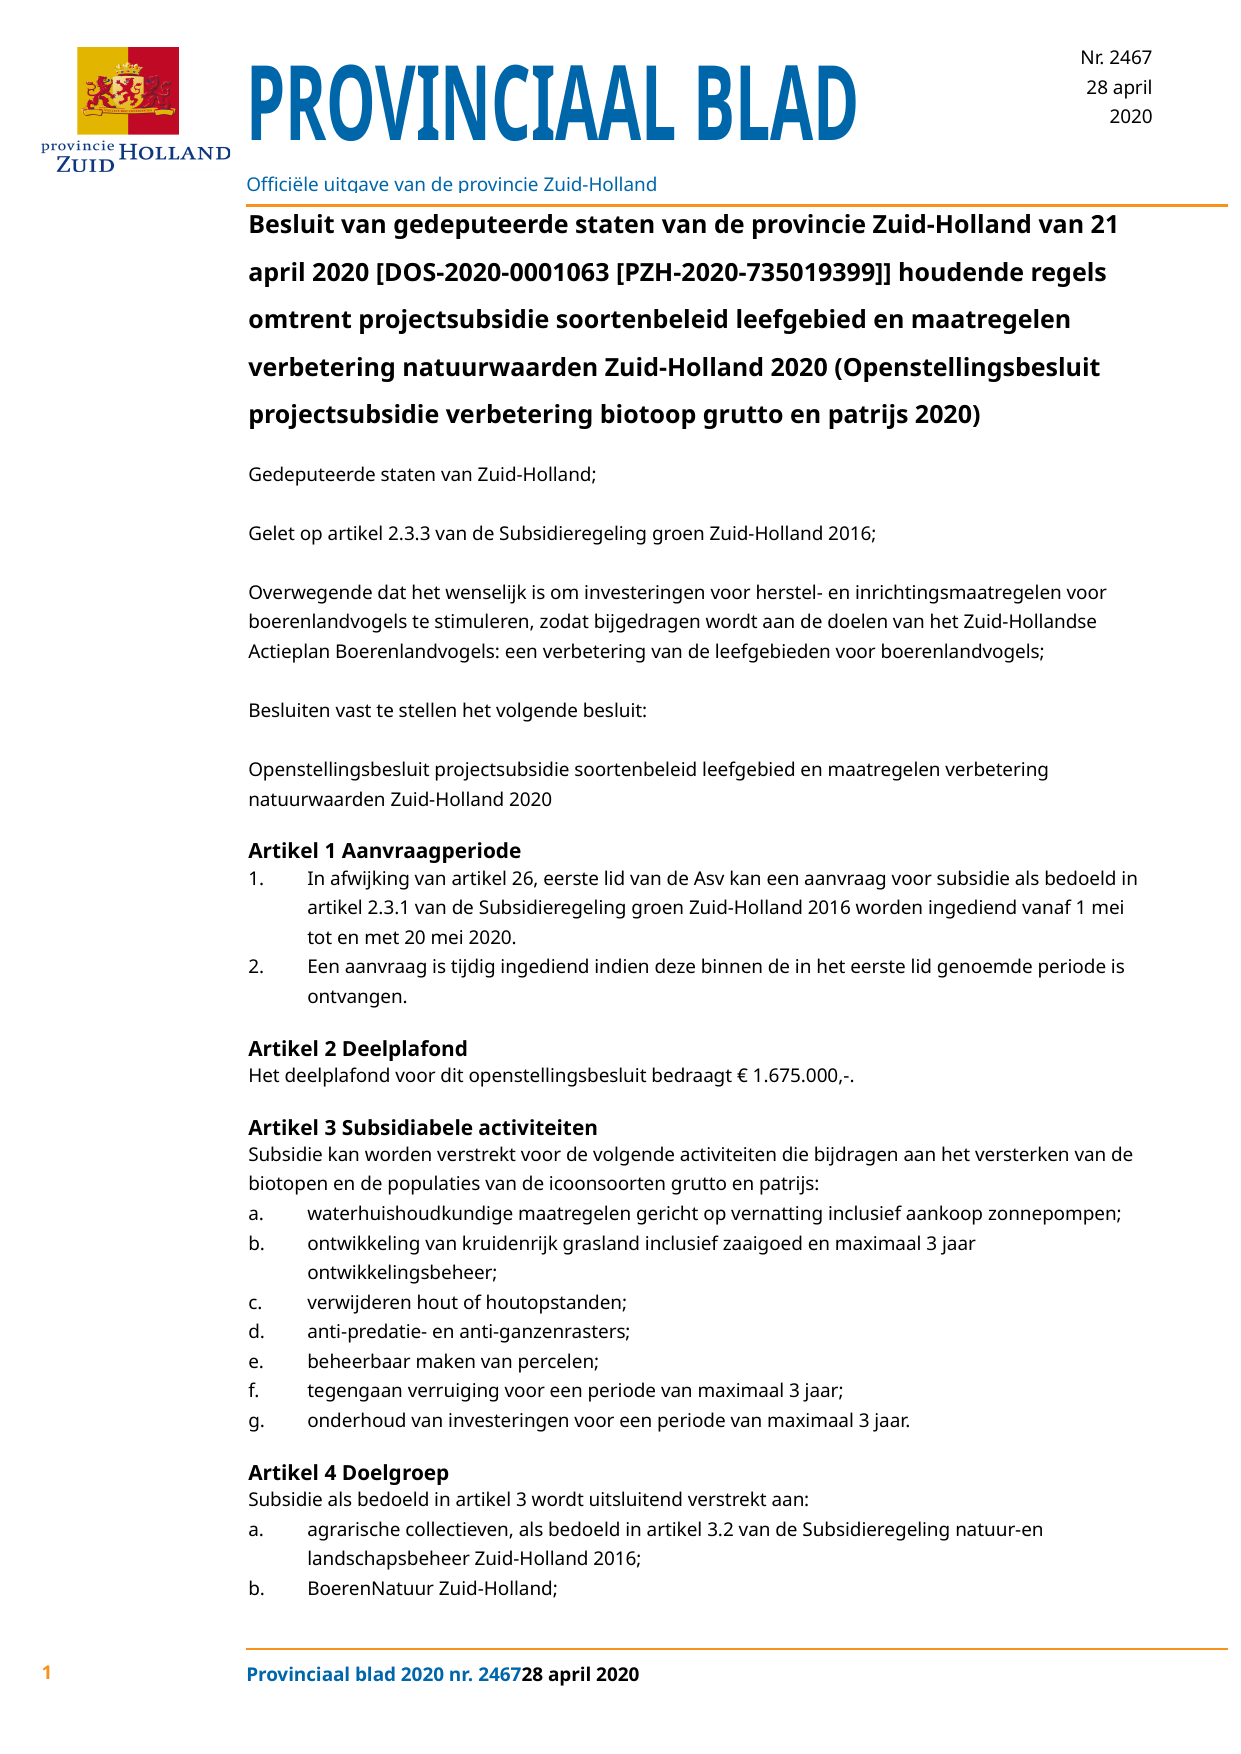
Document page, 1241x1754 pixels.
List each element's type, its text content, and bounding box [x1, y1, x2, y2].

text Artikel 4 Doelgroep [248, 1458, 1152, 1486]
list BoerenNatuur Zuid-Holland; [248, 1575, 1152, 1601]
text Subsidie als bedoeld in artikel 3 wordt uitsluitend verstrekt aan: [248, 1486, 1152, 1512]
text Artikel 2 Deelplafond [248, 1034, 1152, 1062]
text Subsidie kan worden verstrekt voor de volgende activiteiten die bijdragen aan het versterken van de biotopen en de populaties van de icoonsoorten grutto en patrijs: [248, 1141, 1152, 1196]
list waterhuishoudkundige maatregelen gericht op vernatting inclusief aankoop zonnepompen; [248, 1200, 1152, 1226]
text Artikel 3 Subsidiabele activiteiten [248, 1113, 1152, 1141]
list verwijderen hout of houtopstanden; [248, 1289, 1152, 1315]
list tegengaan verruiging voor een periode van maximaal 3 jaar; [248, 1378, 1152, 1403]
text Artikel 1 Aanvraagperiode [248, 837, 1152, 865]
list anti-predatie- en anti-ganzenrasters; [248, 1318, 1152, 1344]
list agrarische collectieven, als bedoeld in artikel 3.2 van de Subsidieregeling natuur-en landschapsbeheer Zuid-Holland 2016; [248, 1516, 1152, 1571]
text Overwegende dat het wenselijk is om investeringen voor herstel- en inrichtingsmaatregelen voor boerenlandvogels te stimuleren, zodat bijgedragen wordt aan de doelen van het Zuid-Hollandse Actieplan Boerenlandvogels: een verbetering van de leefgebieden voor boerenlandvogels; [248, 579, 1152, 664]
list beheerbaar maken van percelen; [248, 1348, 1152, 1374]
list onderhoud van investeringen voor een periode van maximaal 3 jaar. [248, 1407, 1152, 1433]
text Besluiten vast te stellen het volgende besluit: [248, 697, 1152, 723]
list ontwikkeling van kruidenrijk grasland inclusief zaaigoed en maximaal 3 jaar ontwikkelingsbeheer; [248, 1230, 1152, 1285]
text Gelet op artikel 2.3.3 van de Subsidieregeling groen Zuid-Holland 2016; [248, 520, 1152, 546]
text Openstellingsbesluit projectsubsidie soortenbeleid leefgebied en maatregelen verbetering natuurwaarden Zuid-Holland 2020 [248, 757, 1152, 812]
text Gedeputeerde staten van Zuid-Holland; [248, 461, 1152, 486]
list Een aanvraag is tijdig ingediend indien deze binnen de in het eerste lid genoemde periode is ontvangen. [248, 954, 1152, 1009]
text Besluit van gedeputeerde staten van de provincie Zuid-Holland van 21 april 2020 [DOS-2020-0001063 [PZH-2020-735019399]] houdende regels omtrent projectsubsidie soortenbeleid leefgebied en maatregelen verbetering natuurwaarden Zuid-Holland 2020 (Openstellingsbesluit projectsubsidie verbetering biotoop grutto en patrijs 2020) [248, 207, 1152, 431]
text Het deelplafond voor dit openstellingsbesluit bedraagt € 1.675.000,-. [248, 1062, 1152, 1088]
picture [41, 47, 231, 172]
list In afwijking van artikel 26, eerste lid van de Asv kan een aanvraag voor subsidie als bedoeld in artikel 2.3.1 van de Subsidieregeling groen Zuid-Holland 2016 worden ingediend vanaf 1 mei tot en met 20 mei 2020. [248, 865, 1152, 950]
